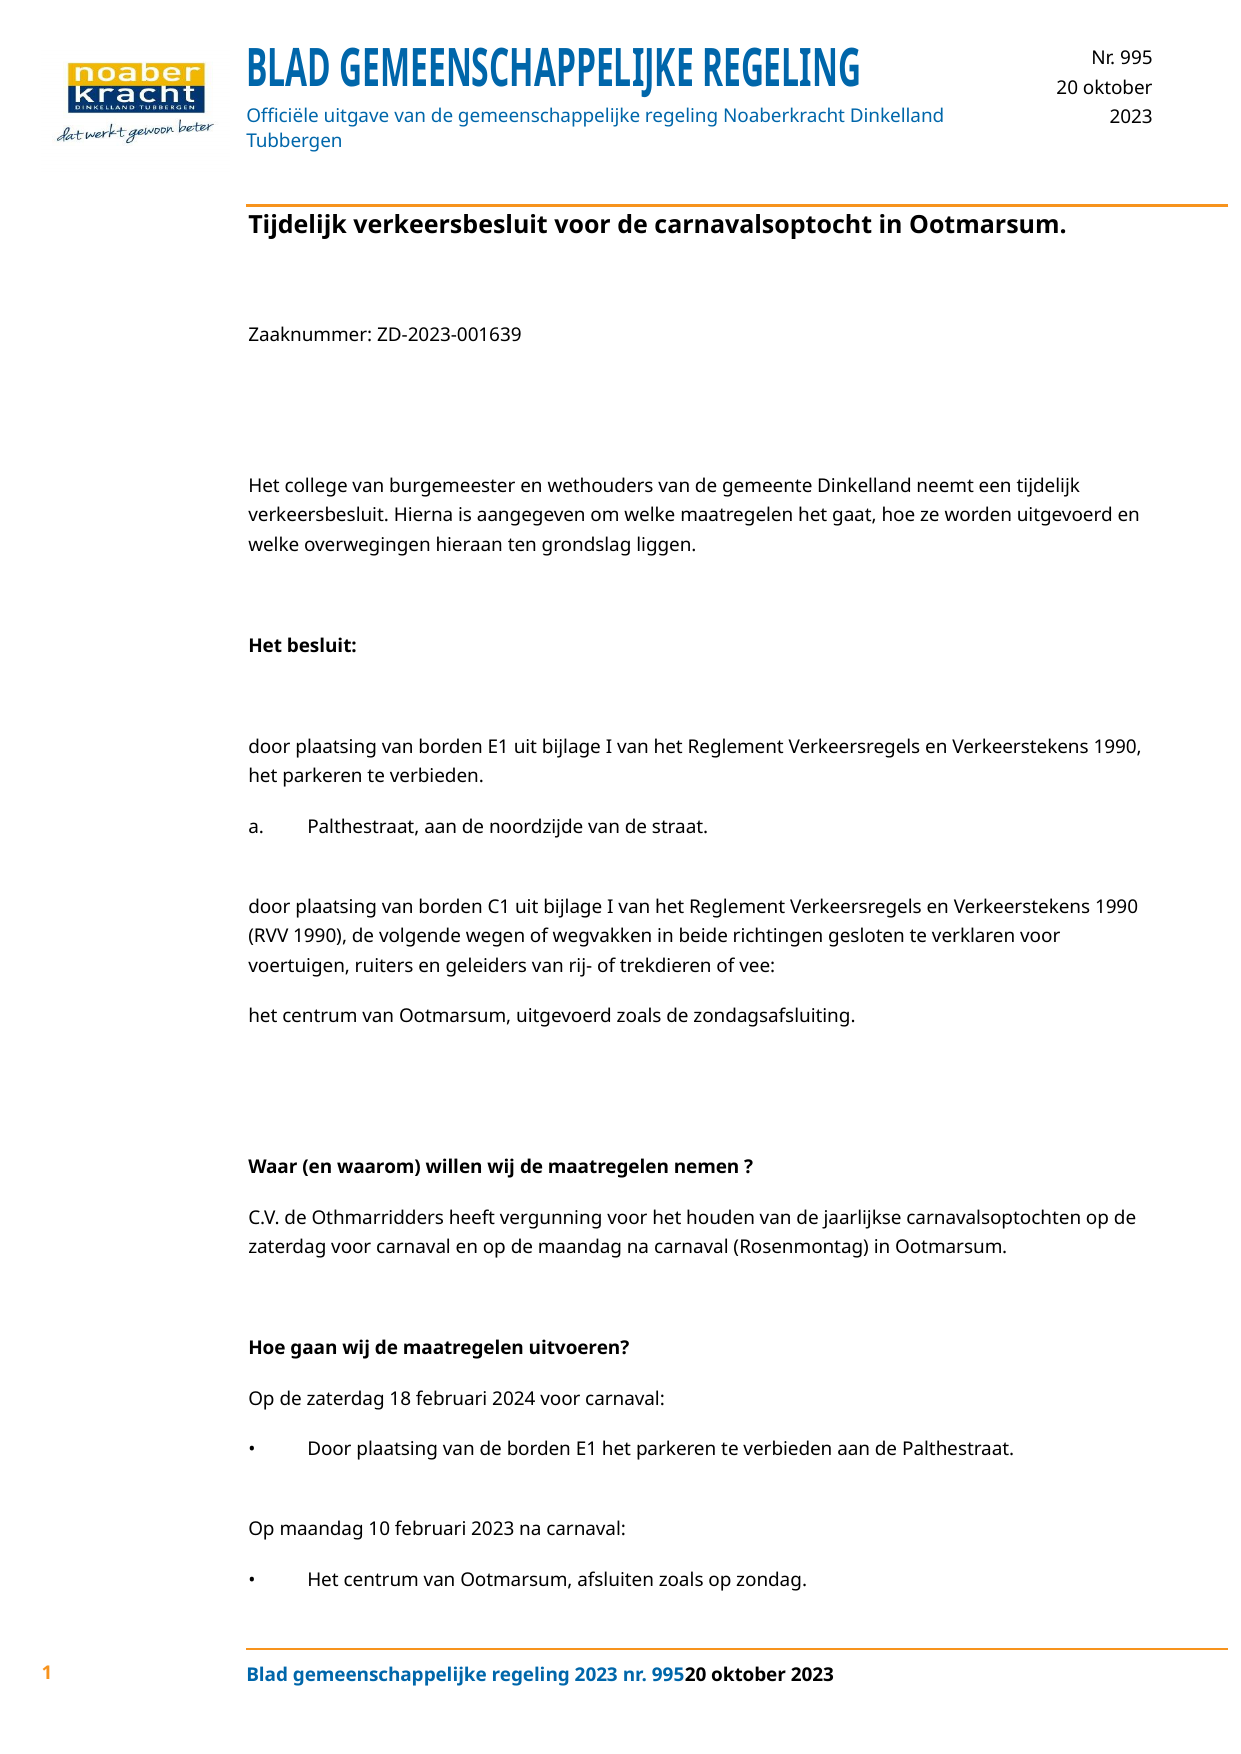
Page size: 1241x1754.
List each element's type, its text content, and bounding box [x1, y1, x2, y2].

text Op de zaterdag 18 februari 2024 voor carnaval: [248, 1385, 1152, 1411]
text door plaatsing van borden C1 uit bijlage I van het Reglement Verkeersregels en Verkeerstekens 1990 (RVV 1990), de volgende wegen of wegvakken in beide richtingen gesloten te verklaren voor voertuigen, ruiters en geleiders van rij- of trekdieren of vee: [248, 893, 1152, 978]
list Palthestraat, aan de noordzijde van de straat. [248, 813, 1152, 838]
text Zaaknummer: ZD-2023-001639 [248, 321, 1152, 346]
text C.V. de Othmarridders heeft vergunning voor het houden van de jaarlijkse carnavalsoptochten op de zaterdag voor carnaval en op de maandag na carnaval (Rosenmontag) in Ootmarsum. [248, 1204, 1152, 1259]
list Door plaatsing van de borden E1 het parkeren te verbieden aan de Palthestraat. [248, 1435, 1152, 1461]
text Tijdelijk verkeersbesluit voor de carnavalsoptocht in Ootmarsum. [248, 207, 1152, 241]
text het centrum van Ootmarsum, uitgevoerd zoals de zondagsafsluiting. [248, 1002, 1152, 1028]
text Hoe gaan wij de maatregelen uitvoeren? [248, 1334, 1152, 1360]
text Waar (en waarom) willen wij de maatregelen nemen ? [248, 1154, 1152, 1179]
text Het college van burgemeester en wethouders van de gemeente Dinkelland neemt een tijdelijk verkeersbesluit. Hierna is aangegeven om welke maatregelen het gaat, hoe ze worden uitgevoerd en welke overwegingen hieraan ten grondslag liggen. [248, 472, 1152, 557]
list Het centrum van Ootmarsum, afsluiten zoals op zondag. [248, 1566, 1152, 1591]
picture [41, 47, 231, 172]
text Het besluit: [248, 632, 1152, 658]
text door plaatsing van borden E1 uit bijlage I van het Reglement Verkeersregels en Verkeerstekens 1990, het parkeren te verbieden. [248, 733, 1152, 788]
text Op maandag 10 februari 2023 na carnaval: [248, 1515, 1152, 1541]
